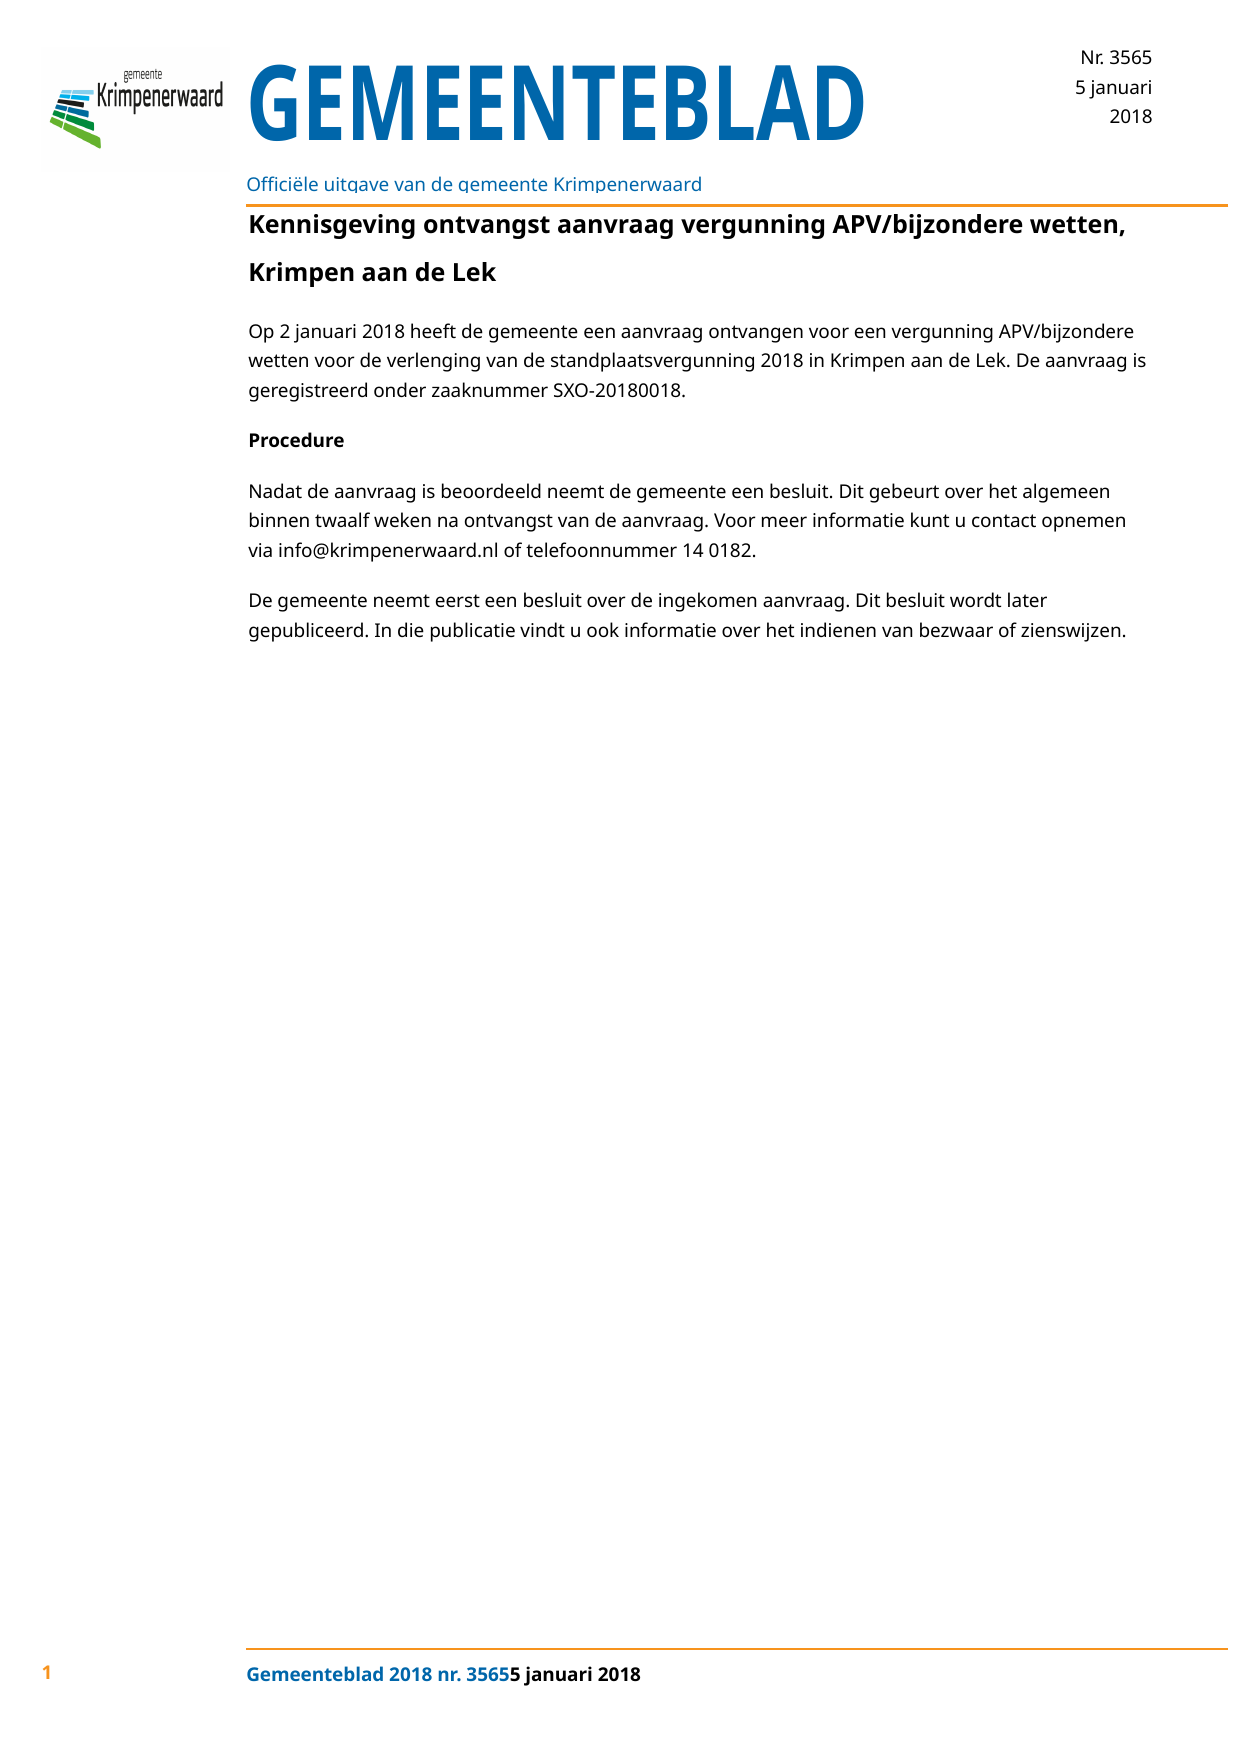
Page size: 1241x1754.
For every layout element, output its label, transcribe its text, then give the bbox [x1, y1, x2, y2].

picture [41, 47, 231, 172]
text Nadat de aanvraag is beoordeeld neemt de gemeente een besluit. Dit gebeurt over het algemeen binnen twaalf weken na ontvangst van de aanvraag. Voor meer informatie kunt u contact opnemen via info@krimpenerwaard.nl of telefoonnummer 14 0182. [248, 478, 1152, 563]
text Kennisgeving ontvangst aanvraag vergunning APV/bijzondere wetten, Krimpen aan de Lek [248, 207, 1152, 288]
text Procedure [248, 427, 1152, 453]
text Op 2 januari 2018 heeft de gemeente een aanvraag ontvangen voor een vergunning APV/bijzondere wetten voor de verlenging van de standplaatsvergunning 2018 in Krimpen aan de Lek. De aanvraag is geregistreerd onder zaaknummer SXO-20180018. [248, 318, 1152, 403]
text De gemeente neemt eerst een besluit over de ingekomen aanvraag. Dit besluit wordt later gepubliceerd. In die publicatie vindt u ook informatie over het indienen van bezwaar of zienswijzen. [248, 587, 1152, 643]
